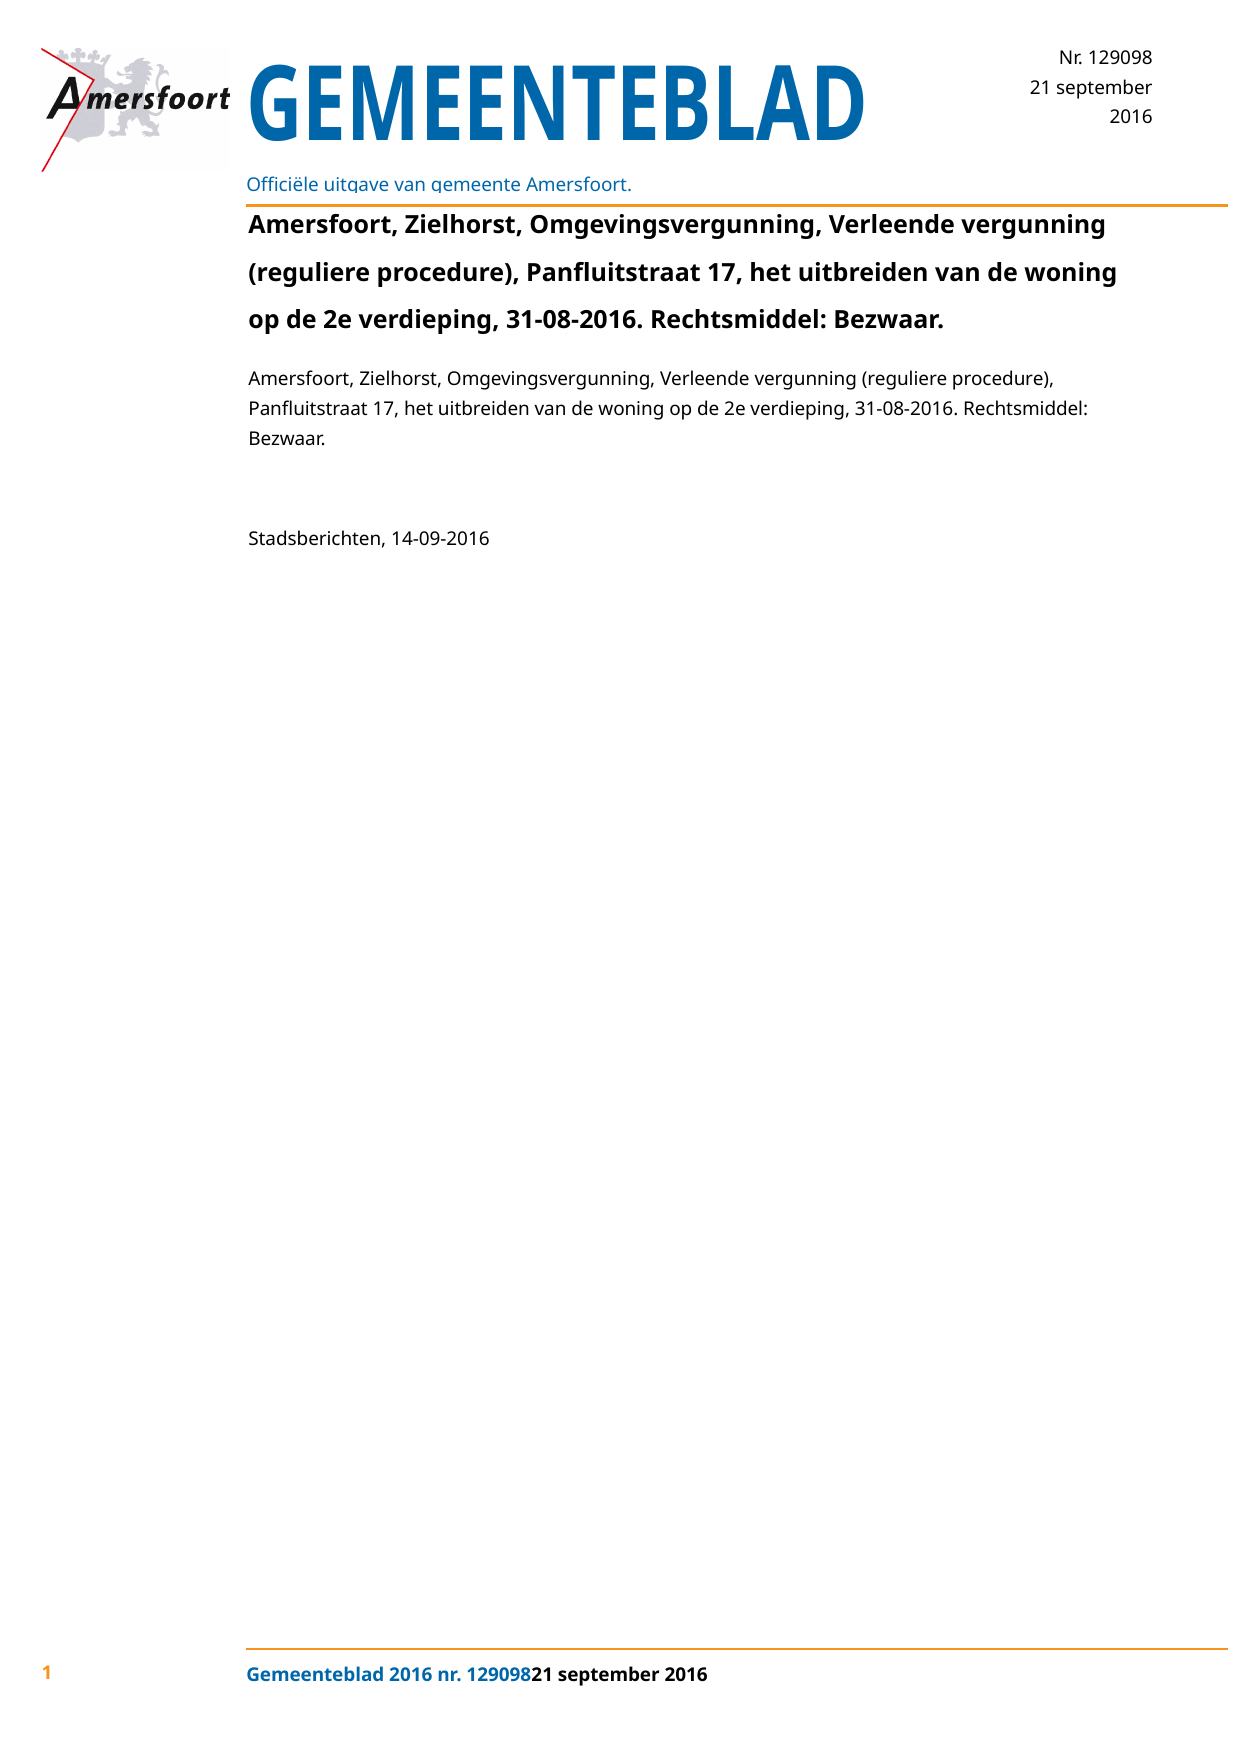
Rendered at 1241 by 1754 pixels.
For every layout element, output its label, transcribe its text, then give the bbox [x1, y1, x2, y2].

text Stadsberichten, 14-09-2016 [248, 526, 1152, 551]
picture [41, 47, 231, 172]
text Amersfoort, Zielhorst, Omgevingsvergunning, Verleende vergunning (reguliere procedure), Panfluitstraat 17, het uitbreiden van de woning op de 2e verdieping, 31-08-2016. Rechtsmiddel: Bezwaar. [248, 207, 1152, 336]
text Amersfoort, Zielhorst, Omgevingsvergunning, Verleende vergunning (reguliere procedure), Panfluitstraat 17, het uitbreiden van de woning op de 2e verdieping, 31-08-2016. Rechtsmiddel: Bezwaar. [248, 366, 1152, 450]
